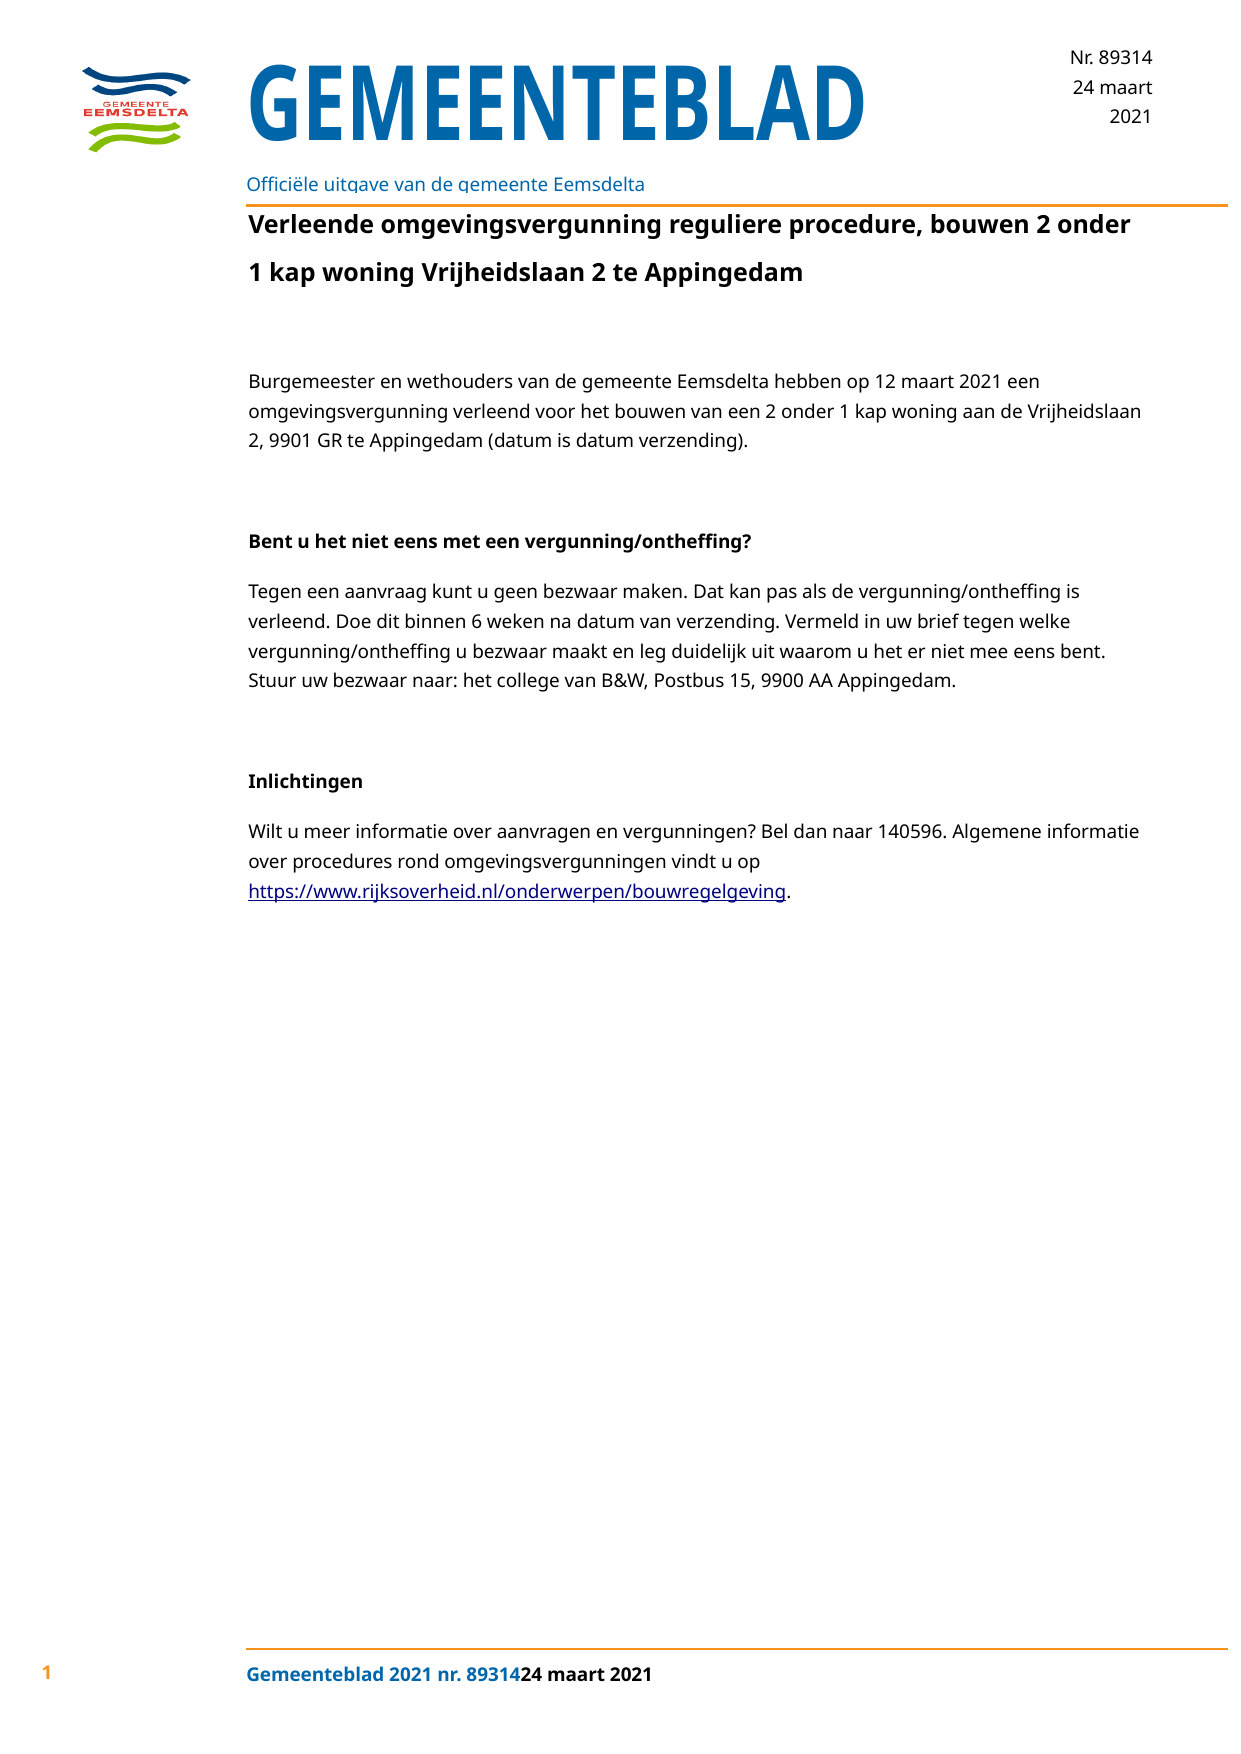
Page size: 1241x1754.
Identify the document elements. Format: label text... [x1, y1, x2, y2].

text Inlichtingen [248, 768, 1152, 794]
text Tegen een aanvraag kunt u geen bezwaar maken. Dat kan pas als de vergunning/ontheffing is verleend. Doe dit binnen 6 weken na datum van verzending. Vermeld in uw brief tegen welke vergunning/ontheffing u bezwaar maakt en leg duidelijk uit waarom u het er niet mee eens bent. Stuur uw bezwaar naar: het college van B&W, Postbus 15, 9900 AA Appingedam. [248, 579, 1152, 693]
text Verleende omgevingsvergunning reguliere procedure, bouwen 2 onder 1 kap woning Vrijheidslaan 2 te Appingedam [248, 207, 1152, 288]
text Burgemeester en wethouders van de gemeente Eemsdelta hebben op 12 maart 2021 een omgevingsvergunning verleend voor het bouwen van een 2 onder 1 kap woning aan de Vrijheidslaan 2, 9901 GR te Appingedam (datum is datum verzending). [248, 368, 1152, 453]
text Wilt u meer informatie over aanvragen en vergunningen? Bel dan naar 140596. Algemene informatie over procedures rond omgevingsvergunningen vindt u op https://www.rijksoverheid.nl/onderwerpen/bouwregelgeving. [248, 819, 1152, 904]
text Bent u het niet eens met een vergunning/ontheffing? [248, 528, 1152, 554]
picture [41, 47, 231, 172]
